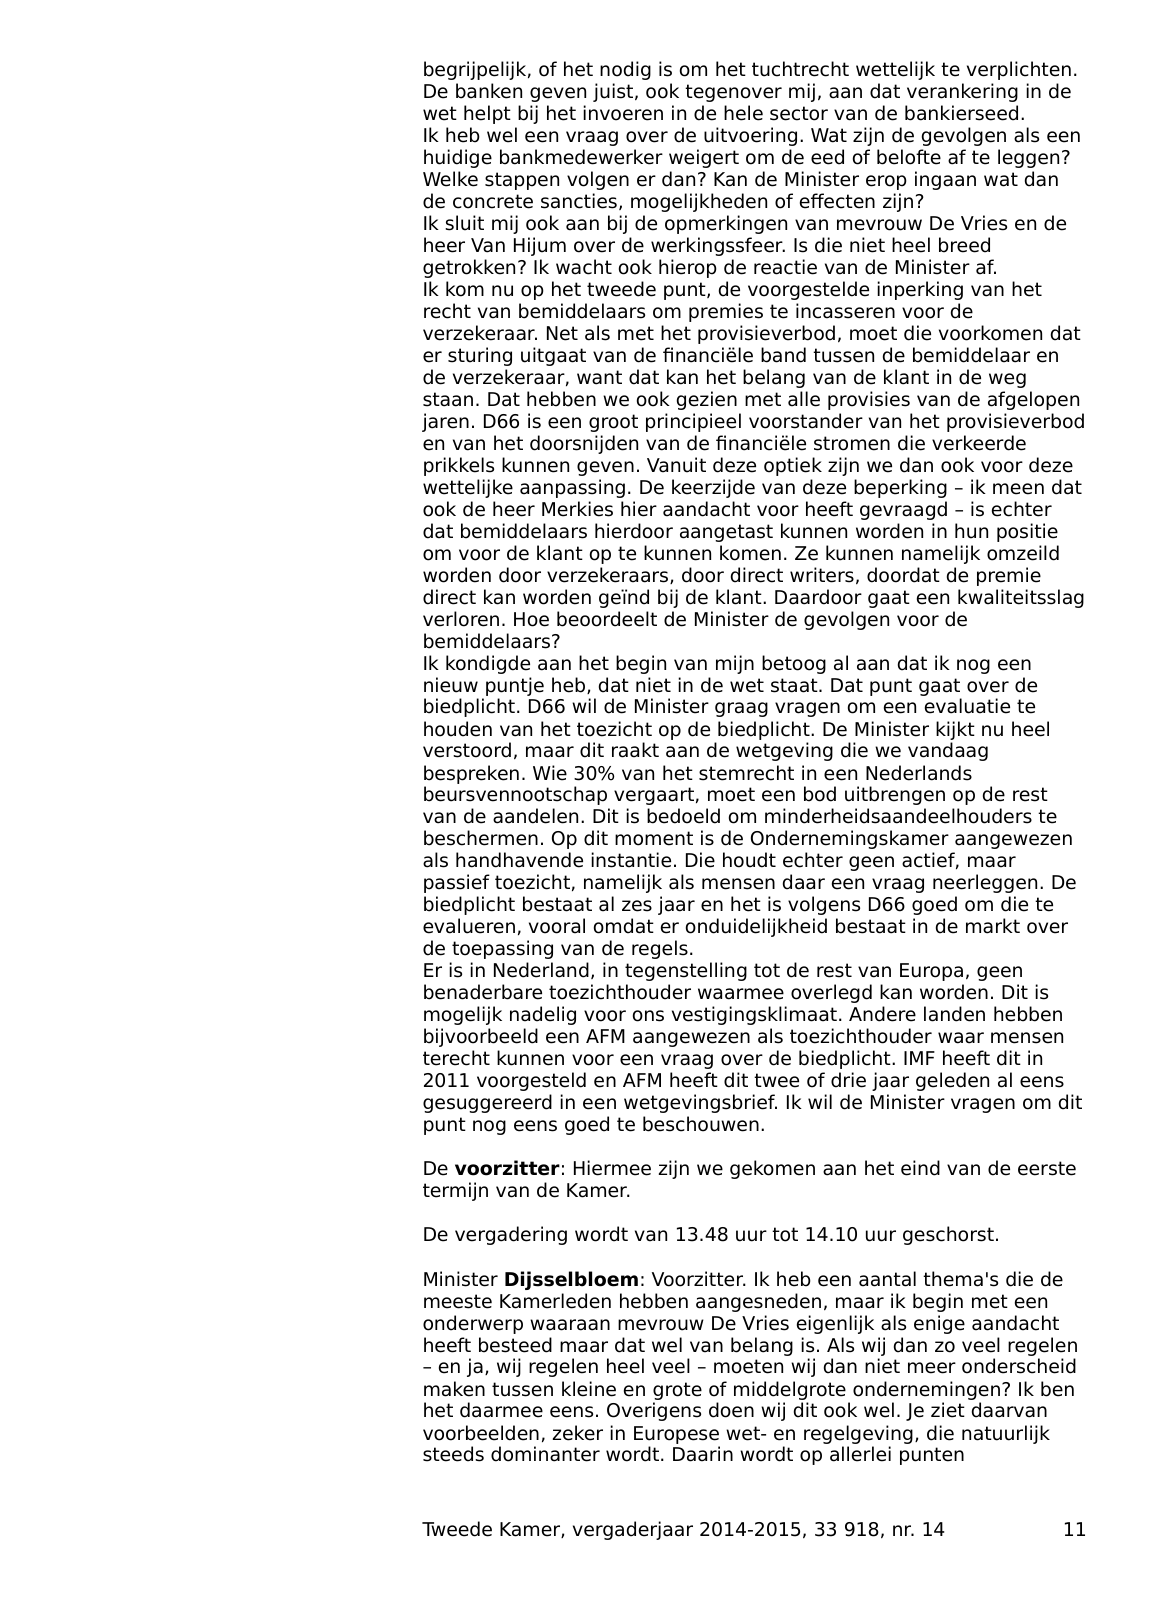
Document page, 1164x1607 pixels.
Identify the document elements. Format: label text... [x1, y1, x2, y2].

text De voorzitter: Hiermee zijn we gekomen aan het eind van de eerste termijn van de Kamer. [422, 1158, 1087, 1202]
text Ik kondigde aan het begin van mijn betoog al aan dat ik nog een nieuw puntje heb, dat niet in de wet staat. Dat punt gaat over de biedplicht. D66 wil de Minister graag vragen om een evaluatie te houden van het toezicht op de biedplicht. De Minister kijkt nu heel verstoord, maar dit raakt aan de wetgeving die we vandaag bespreken. Wie 30% van het stemrecht in een Nederlands beursvennootschap vergaart, moet een bod uitbrengen op de rest van de aandelen. Dit is bedoeld om minderheidsaandeelhouders te beschermen. Op dit moment is de Ondernemingskamer aangewezen als handhavende instantie. Die houdt echter geen actief, maar passief toezicht, namelijk als mensen daar een vraag neerleggen. De biedplicht bestaat al zes jaar en het is volgens D66 goed om die te evalueren, vooral omdat er onduidelijkheid bestaat in de markt over de toepassing van de regels. [422, 652, 1087, 960]
text begrijpelijk, of het nodig is om het tuchtrecht wettelijk te verplichten. De banken geven juist, ook tegenover mij, aan dat verankering in de wet helpt bij het invoeren in de hele sector van de bankierseed. [422, 59, 1087, 125]
text Minister Dijsselbloem: Voorzitter. Ik heb een aantal thema's die de meeste Kamerleden hebben aangesneden, maar ik begin met een onderwerp waaraan mevrouw De Vries eigenlijk als enige aandacht heeft besteed maar dat wel van belang is. Als wij dan zo veel regelen – en ja, wij regelen heel veel – moeten wij dan niet meer onderscheid maken tussen kleine en grote of middelgrote ondernemingen? Ik ben het daarmee eens. Overigens doen wij dit ook wel. Je ziet daarvan voorbeelden, zeker in Europese wet- en regelgeving, die natuurlijk steeds dominanter wordt. Daarin wordt op allerlei punten [422, 1268, 1087, 1466]
text Er is in Nederland, in tegenstelling tot de rest van Europa, geen benaderbare toezichthouder waarmee overlegd kan worden. Dit is mogelijk nadelig voor ons vestigingsklimaat. Andere landen hebben bijvoorbeeld een AFM aangewezen als toezichthouder waar mensen terecht kunnen voor een vraag over de biedplicht. IMF heeft dit in 2011 voorgesteld en AFM heeft dit twee of drie jaar geleden al eens gesuggereerd in een wetgevingsbrief. Ik wil de Minister vragen om dit punt nog eens goed te beschouwen. [422, 960, 1087, 1136]
text Ik kom nu op het tweede punt, de voorgestelde inperking van het recht van bemiddelaars om premies te incasseren voor de verzekeraar. Net als met het provisieverbod, moet die voorkomen dat er sturing uitgaat van de financiële band tussen de bemiddelaar en de verzekeraar, want dat kan het belang van de klant in de weg staan. Dat hebben we ook gezien met alle provisies van de afgelopen jaren. D66 is een groot principieel voorstander van het provisieverbod en van het doorsnijden van de financiële stromen die verkeerde prikkels kunnen geven. Vanuit deze optiek zijn we dan ook voor deze wettelijke aanpassing. De keerzijde van deze beperking – ik meen dat ook de heer Merkies hier aandacht voor heeft gevraagd – is echter dat bemiddelaars hierdoor aangetast kunnen worden in hun positie om voor de klant op te kunnen komen. Ze kunnen namelijk omzeild worden door verzekeraars, door direct writers, doordat de premie direct kan worden geïnd bij de klant. Daardoor gaat een kwaliteitsslag verloren. Hoe beoordeelt de Minister de gevolgen voor de bemiddelaars? [422, 279, 1087, 652]
text Ik sluit mij ook aan bij de opmerkingen van mevrouw De Vries en de heer Van Hijum over de werkingssfeer. Is die niet heel breed getrokken? Ik wacht ook hierop de reactie van de Minister af. [422, 213, 1087, 279]
text Ik heb wel een vraag over de uitvoering. Wat zijn de gevolgen als een huidige bankmedewerker weigert om de eed of belofte af te leggen? Welke stappen volgen er dan? Kan de Minister erop ingaan wat dan de concrete sancties, mogelijkheden of effecten zijn? [422, 125, 1087, 213]
text De vergadering wordt van 13.48 uur tot 14.10 uur geschorst. [422, 1224, 1087, 1246]
